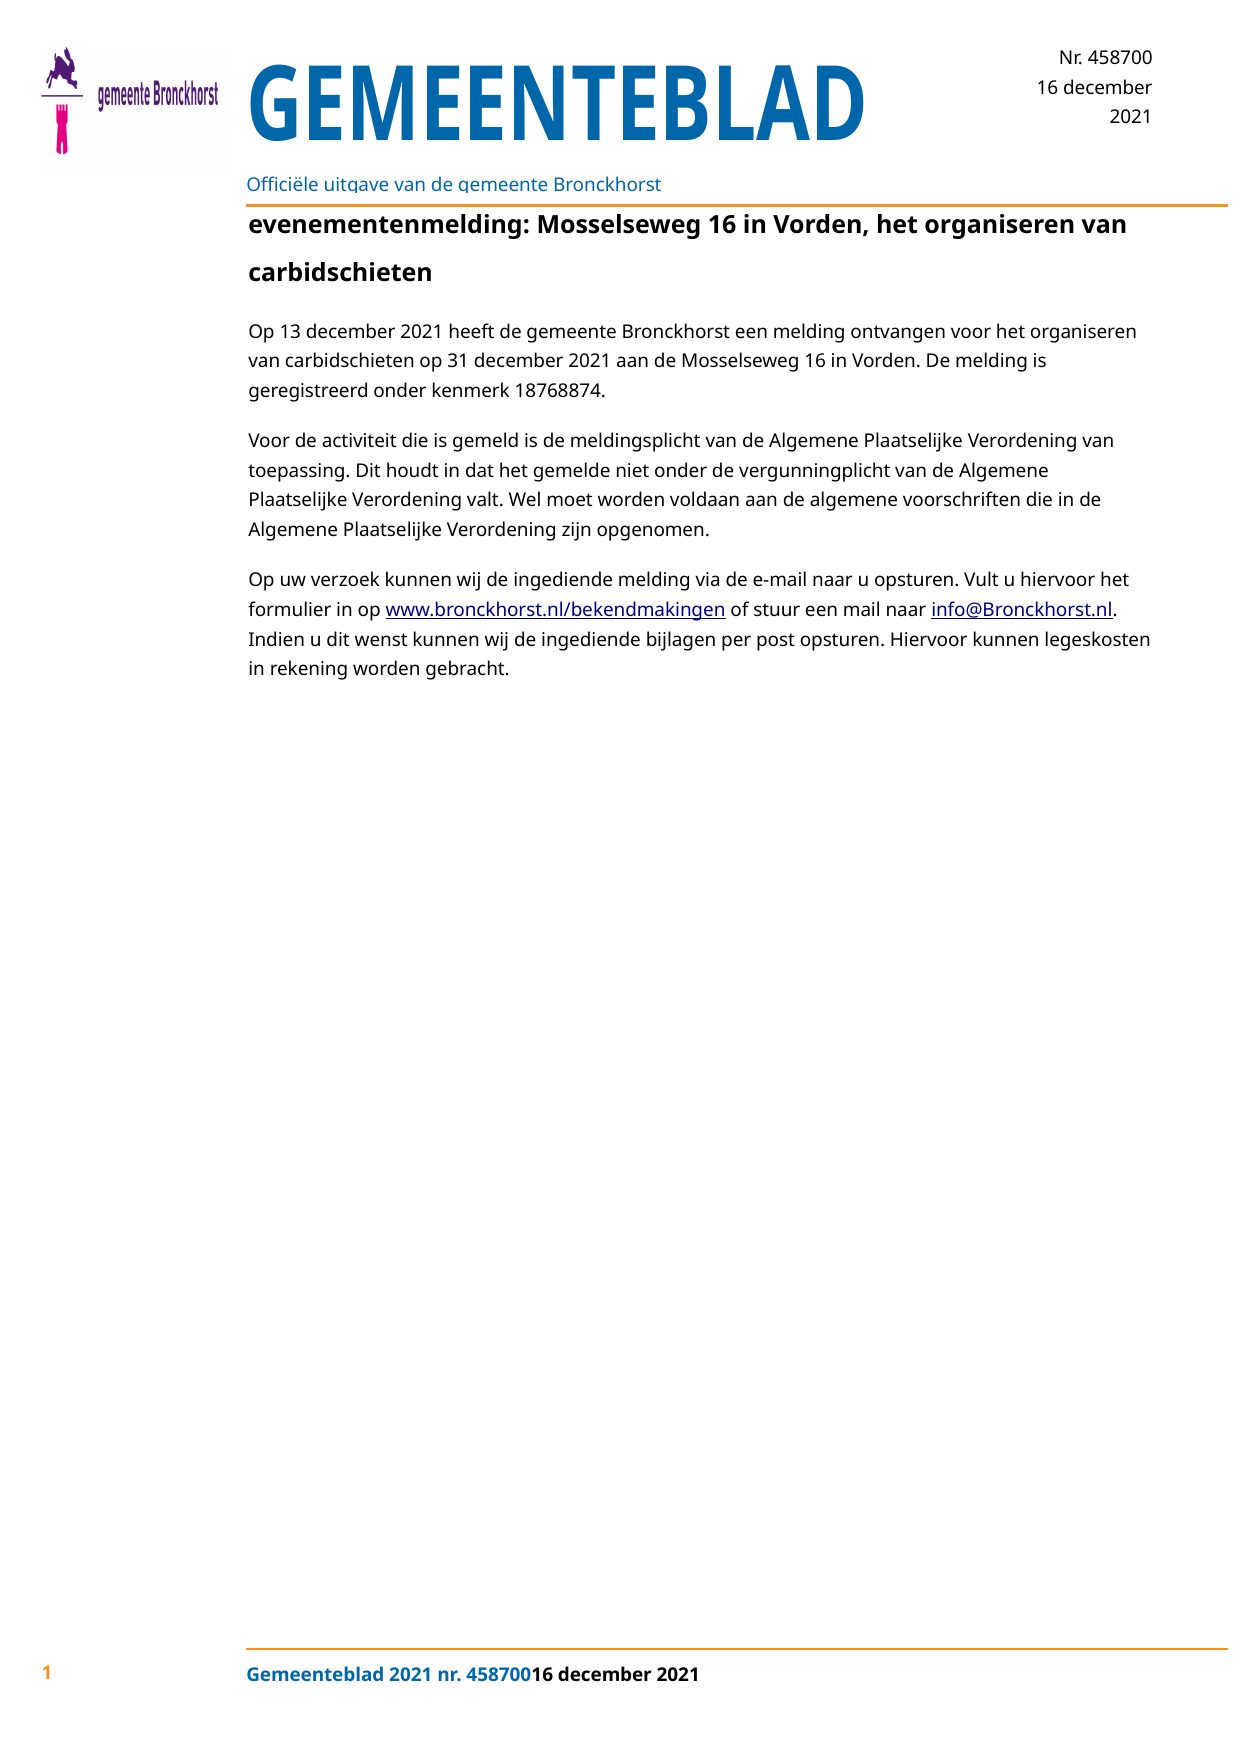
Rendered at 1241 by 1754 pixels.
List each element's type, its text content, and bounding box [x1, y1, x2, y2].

text Op uw verzoek kunnen wij de ingediende melding via de e-mail naar u opsturen. Vult u hiervoor het formulier in op www.bronckhorst.nl/bekendmakingen of stuur een mail naar info@Bronckhorst.nl. Indien u dit wenst kunnen wij de ingediende bijlagen per post opsturen. Hiervoor kunnen legeskosten in rekening worden gebracht. [248, 567, 1152, 681]
text Voor de activiteit die is gemeld is de meldingsplicht van de Algemene Plaatselijke Verordening van toepassing. Dit houdt in dat het gemelde niet onder de vergunningplicht van de Algemene Plaatselijke Verordening valt. Wel moet worden voldaan aan de algemene voorschriften die in de Algemene Plaatselijke Verordening zijn opgenomen. [248, 427, 1152, 542]
text Op 13 december 2021 heeft de gemeente Bronckhorst een melding ontvangen voor het organiseren van carbidschieten op 31 december 2021 aan de Mosselseweg 16 in Vorden. De melding is geregistreerd onder kenmerk 18768874. [248, 318, 1152, 403]
text evenementenmelding: Mosselseweg 16 in Vorden, het organiseren van carbidschieten [248, 207, 1152, 288]
picture [41, 47, 231, 172]
